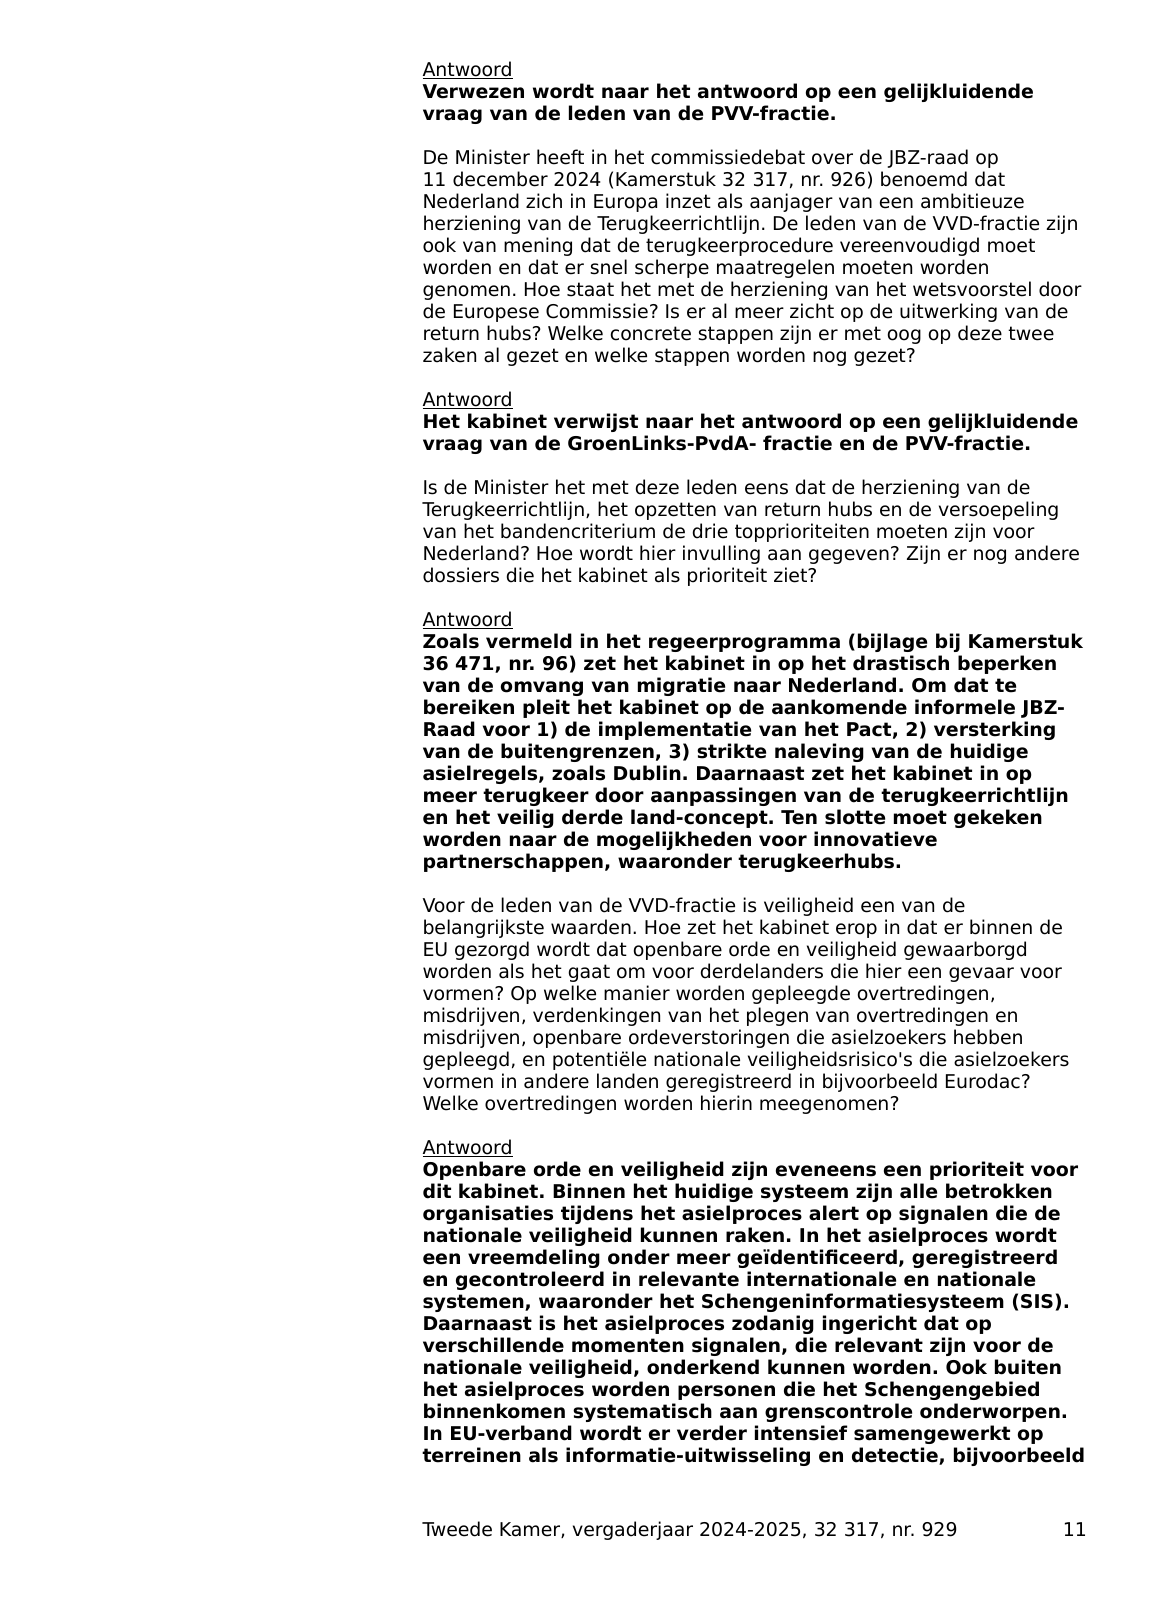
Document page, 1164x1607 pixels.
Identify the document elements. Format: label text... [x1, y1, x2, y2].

text Openbare orde en veiligheid zijn eveneens een prioriteit voor dit kabinet. Binnen het huidige systeem zijn alle betrokken organisaties tijdens het asielproces alert op signalen die de nationale veiligheid kunnen raken. In het asielproces wordt een vreemdeling onder meer geïdentificeerd, geregistreerd en gecontroleerd in relevante internationale en nationale systemen, waaronder het Schengeninformatiesysteem (SIS). Daarnaast is het asielproces zodanig ingericht dat op verschillende momenten signalen, die relevant zijn voor de nationale veiligheid, onderkend kunnen worden. Ook buiten het asielproces worden personen die het Schengengebied binnenkomen systematisch aan grenscontrole onderworpen. In EU-verband wordt er verder intensief samengewerkt op terreinen als informatie-uitwisseling en detectie, bijvoorbeeld [422, 1159, 1087, 1467]
text De Minister heeft in het commissiedebat over de JBZ-raad op 11 december 2024 (Kamerstuk 32 317, nr. 926) benoemd dat Nederland zich in Europa inzet als aanjager van een ambitieuze herziening van de Terugkeerrichtlijn. De leden van de VVD-fractie zijn ook van mening dat de terugkeerprocedure vereenvoudigd moet worden en dat er snel scherpe maatregelen moeten worden genomen. Hoe staat het met de herziening van het wetsvoorstel door de Europese Commissie? Is er al meer zicht op de uitwerking van de return hubs? Welke concrete stappen zijn er met oog op deze twee zaken al gezet en welke stappen worden nog gezet? [422, 147, 1087, 367]
text Het kabinet verwijst naar het antwoord op een gelijkluidende vraag van de GroenLinks-PvdA- fractie en de PVV-fractie. [422, 411, 1087, 455]
text Voor de leden van de VVD-fractie is veiligheid een van de belangrijkste waarden. Hoe zet het kabinet erop in dat er binnen de EU gezorgd wordt dat openbare orde en veiligheid gewaarborgd worden als het gaat om voor derdelanders die hier een gevaar voor vormen? Op welke manier worden gepleegde overtredingen, misdrijven, verdenkingen van het plegen van overtredingen en misdrijven, openbare ordeverstoringen die asielzoekers hebben gepleegd, en potentiële nationale veiligheidsrisico's die asielzoekers vormen in andere landen geregistreerd in bijvoorbeeld Eurodac? Welke overtredingen worden hierin meegenomen? [422, 895, 1087, 1115]
text Verwezen wordt naar het antwoord op een gelijkluidende vraag van de leden van de PVV-fractie. [422, 81, 1087, 125]
text Antwoord [422, 59, 1087, 81]
text Antwoord [422, 389, 1087, 411]
text Antwoord [422, 609, 1087, 631]
text Antwoord [422, 1137, 1087, 1159]
text Is de Minister het met deze leden eens dat de herziening van de Terugkeerrichtlijn, het opzetten van return hubs en de versoepeling van het bandencriterium de drie topprioriteiten moeten zijn voor Nederland? Hoe wordt hier invulling aan gegeven? Zijn er nog andere dossiers die het kabinet als prioriteit ziet? [422, 477, 1087, 587]
text Zoals vermeld in het regeerprogramma (bijlage bij Kamerstuk 36 471, nr. 96) zet het kabinet in op het drastisch beperken van de omvang van migratie naar Nederland. Om dat te bereiken pleit het kabinet op de aankomende informele JBZ-Raad voor 1) de implementatie van het Pact, 2) versterking van de buitengrenzen, 3) strikte naleving van de huidige asielregels, zoals Dublin. Daarnaast zet het kabinet in op meer terugkeer door aanpassingen van de terugkeerrichtlijn en het veilig derde land-concept. Ten slotte moet gekeken worden naar de mogelijkheden voor innovatieve partnerschappen, waaronder terugkeerhubs. [422, 631, 1087, 873]
